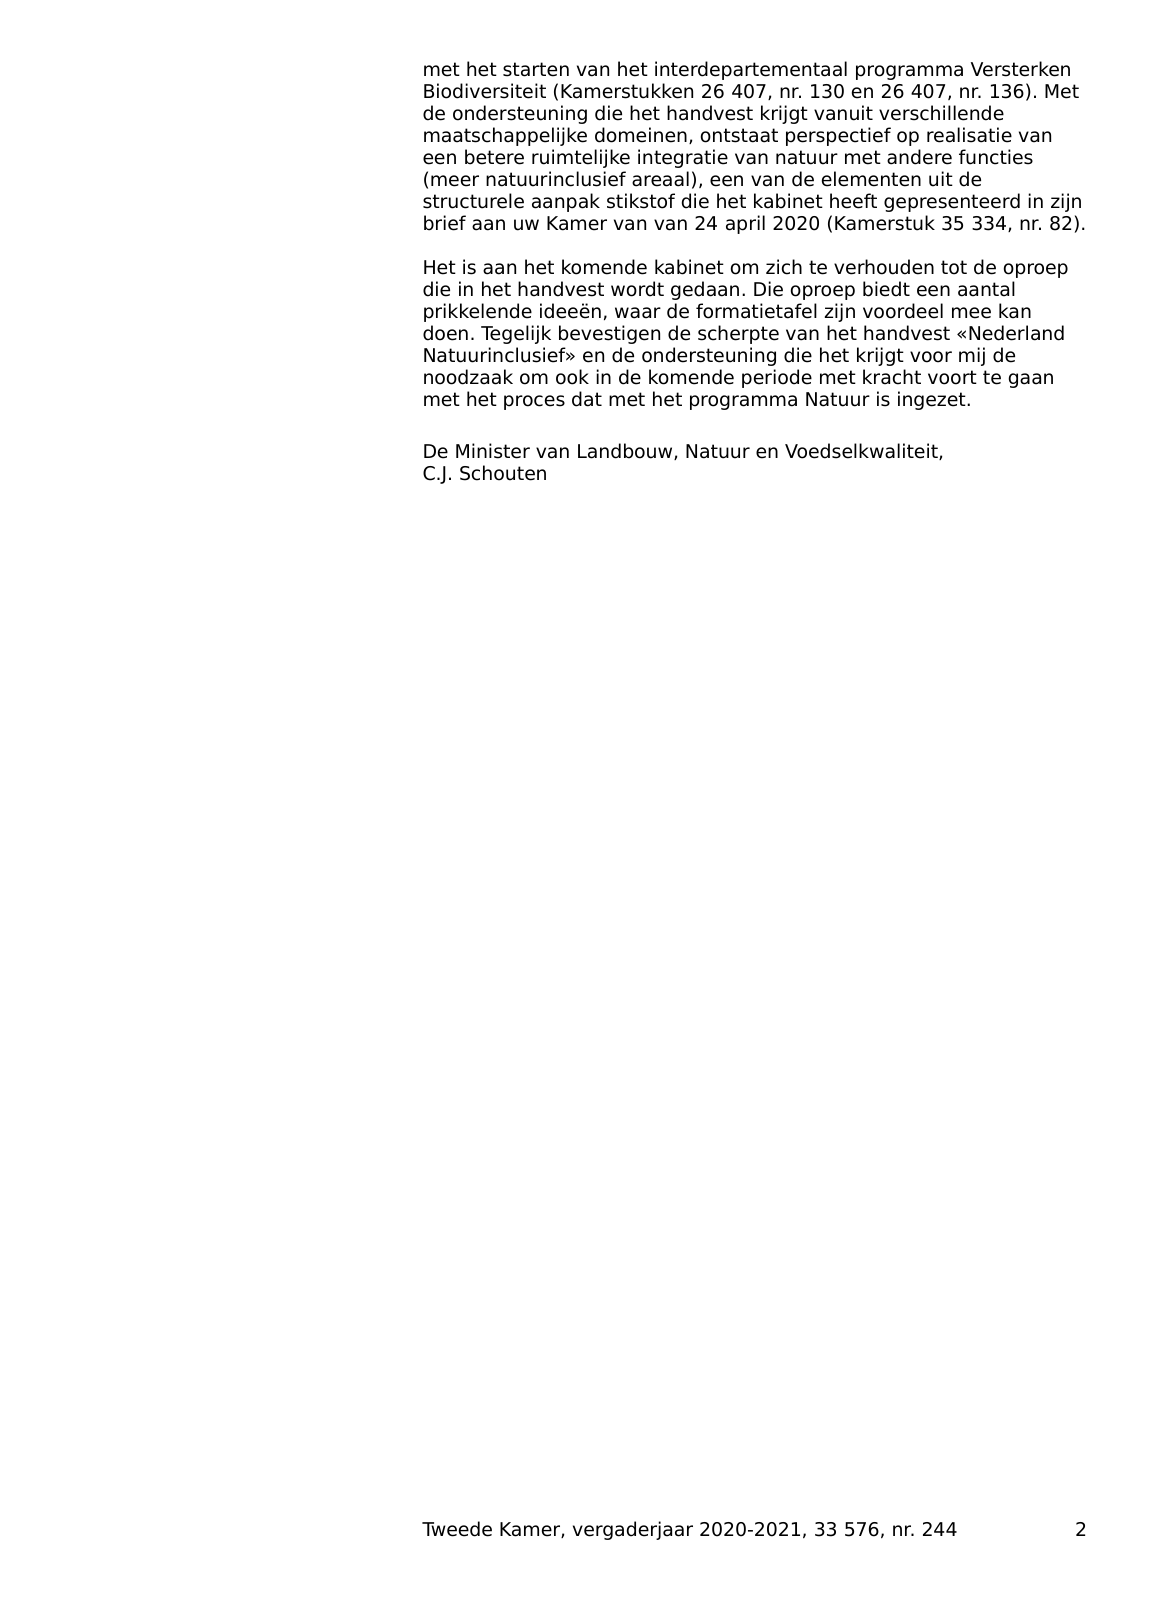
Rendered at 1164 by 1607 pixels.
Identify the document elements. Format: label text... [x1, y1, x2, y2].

text Het is aan het komende kabinet om zich te verhouden tot de oproep die in het handvest wordt gedaan. Die oproep biedt een aantal prikkelende ideeën, waar de formatietafel zijn voordeel mee kan doen. Tegelijk bevestigen de scherpte van het handvest «Nederland Natuurinclusief» en de ondersteuning die het krijgt voor mij de noodzaak om ook in de komende periode met kracht voort te gaan met het proces dat met het programma Natuur is ingezet. [422, 257, 1087, 411]
text met het starten van het interdepartementaal programma Versterken Biodiversiteit (Kamerstukken 26 407, nr. 130 en 26 407, nr. 136). Met de ondersteuning die het handvest krijgt vanuit verschillende maatschappelijke domeinen, ontstaat perspectief op realisatie van een betere ruimtelijke integratie van natuur met andere functies (meer natuurinclusief areaal), een van de elementen uit de structurele aanpak stikstof die het kabinet heeft gepresenteerd in zijn brief aan uw Kamer van van 24 april 2020 (Kamerstuk 35 334, nr. 82). [422, 59, 1087, 235]
text De Minister van Landbouw, Natuur en Voedselkwaliteit, C.J. Schouten [422, 441, 1087, 485]
